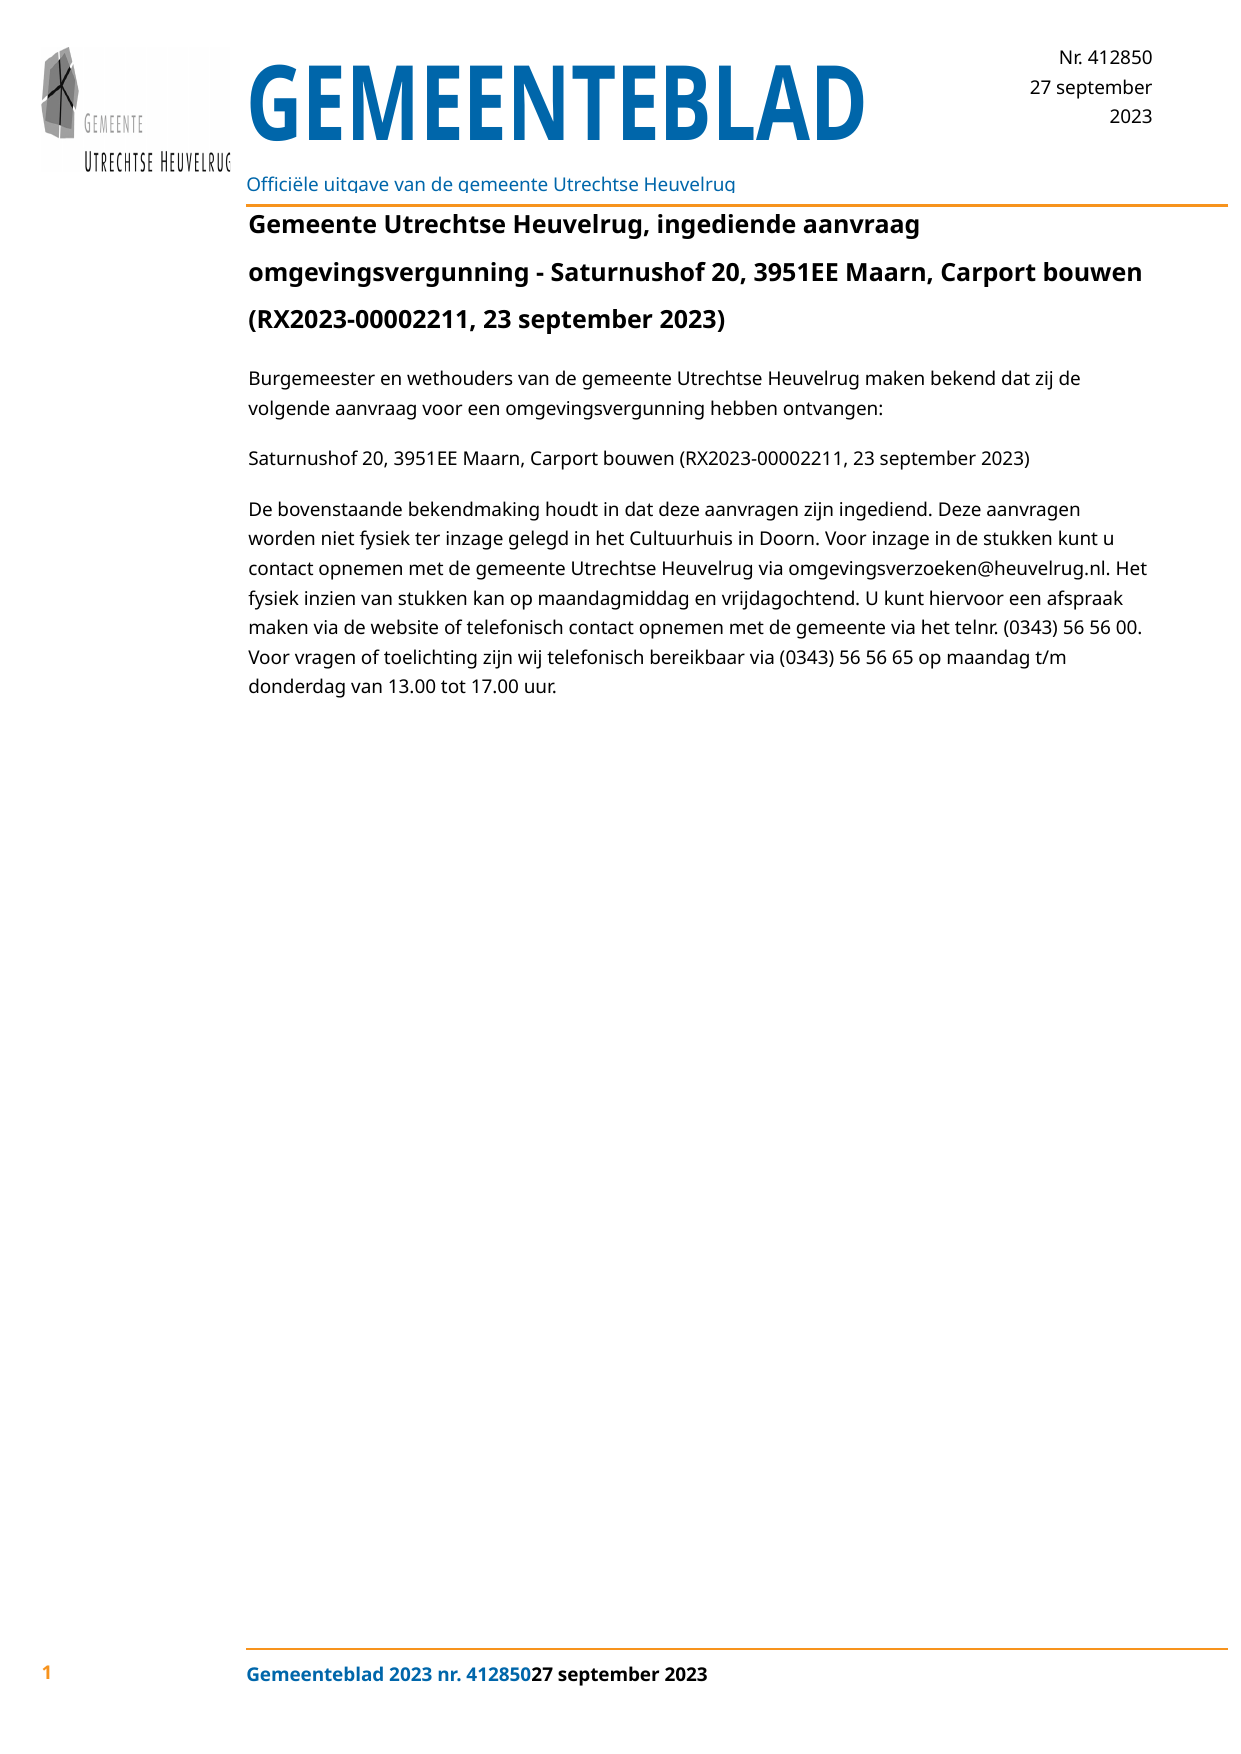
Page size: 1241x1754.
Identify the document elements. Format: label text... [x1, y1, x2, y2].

text Saturnushof 20, 3951EE Maarn, Carport bouwen (RX2023-00002211, 23 september 2023) [248, 446, 1152, 471]
text Gemeente Utrechtse Heuvelrug, ingediende aanvraag omgevingsvergunning - Saturnushof 20, 3951EE Maarn, Carport bouwen (RX2023-00002211, 23 september 2023) [248, 207, 1152, 336]
picture [41, 47, 231, 172]
text Burgemeester en wethouders van de gemeente Utrechtse Heuvelrug maken bekend dat zij de volgende aanvraag voor een omgevingsvergunning hebben ontvangen: [248, 366, 1152, 421]
text De bovenstaande bekendmaking houdt in dat deze aanvragen zijn ingediend. Deze aanvragen worden niet fysiek ter inzage gelegd in het Cultuurhuis in Doorn. Voor inzage in de stukken kunt u contact opnemen met de gemeente Utrechtse Heuvelrug via omgevingsverzoeken@heuvelrug.nl. Het fysiek inzien van stukken kan op maandagmiddag en vrijdagochtend. U kunt hiervoor een afspraak maken via de website of telefonisch contact opnemen met de gemeente via het telnr. (0343) 56 56 00. Voor vragen of toelichting zijn wij telefonisch bereikbaar via (0343) 56 56 65 op maandag t/m donderdag van 13.00 tot 17.00 uur. [248, 496, 1152, 699]
